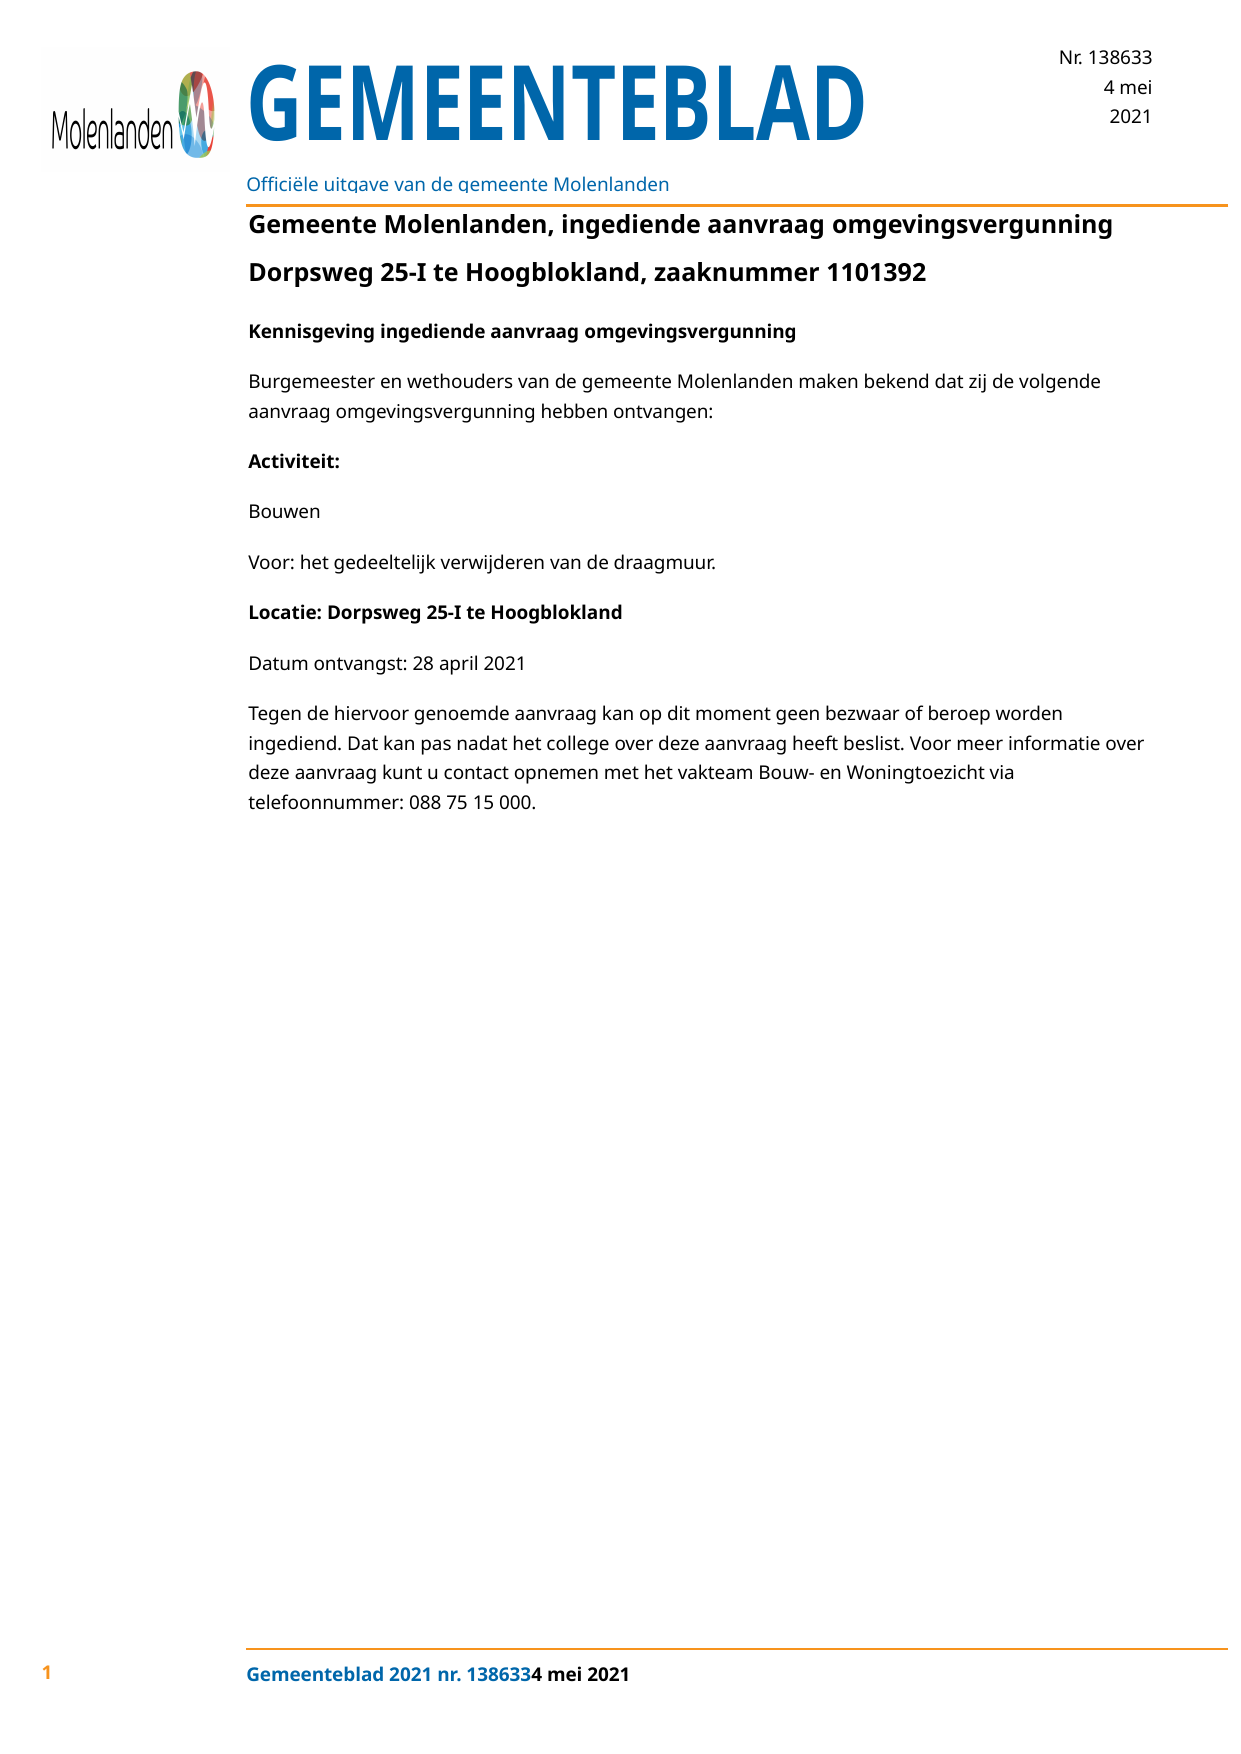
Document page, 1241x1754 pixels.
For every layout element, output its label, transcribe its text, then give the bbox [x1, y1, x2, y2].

text Voor: het gedeeltelijk verwijderen van de draagmuur. [248, 549, 1152, 575]
text Activiteit: [248, 448, 1152, 474]
text Bouwen [248, 499, 1152, 524]
text Locatie: Dorpsweg 25-I te Hoogblokland [248, 599, 1152, 625]
picture [41, 47, 231, 172]
text Datum ontvangst: 28 april 2021 [248, 650, 1152, 676]
text Tegen de hiervoor genoemde aanvraag kan op dit moment geen bezwaar of beroep worden ingediend. Dat kan pas nadat het college over deze aanvraag heeft beslist. Voor meer informatie over deze aanvraag kunt u contact opnemen met het vakteam Bouw- en Woningtoezicht via telefoonnummer: 088 75 15 000. [248, 700, 1152, 815]
text Gemeente Molenlanden, ingediende aanvraag omgevingsvergunning Dorpsweg 25-I te Hoogblokland, zaaknummer 1101392 [248, 207, 1152, 288]
text Kennisgeving ingediende aanvraag omgevingsvergunning [248, 318, 1152, 344]
text Burgemeester en wethouders van de gemeente Molenlanden maken bekend dat zij de volgende aanvraag omgevingsvergunning hebben ontvangen: [248, 368, 1152, 424]
